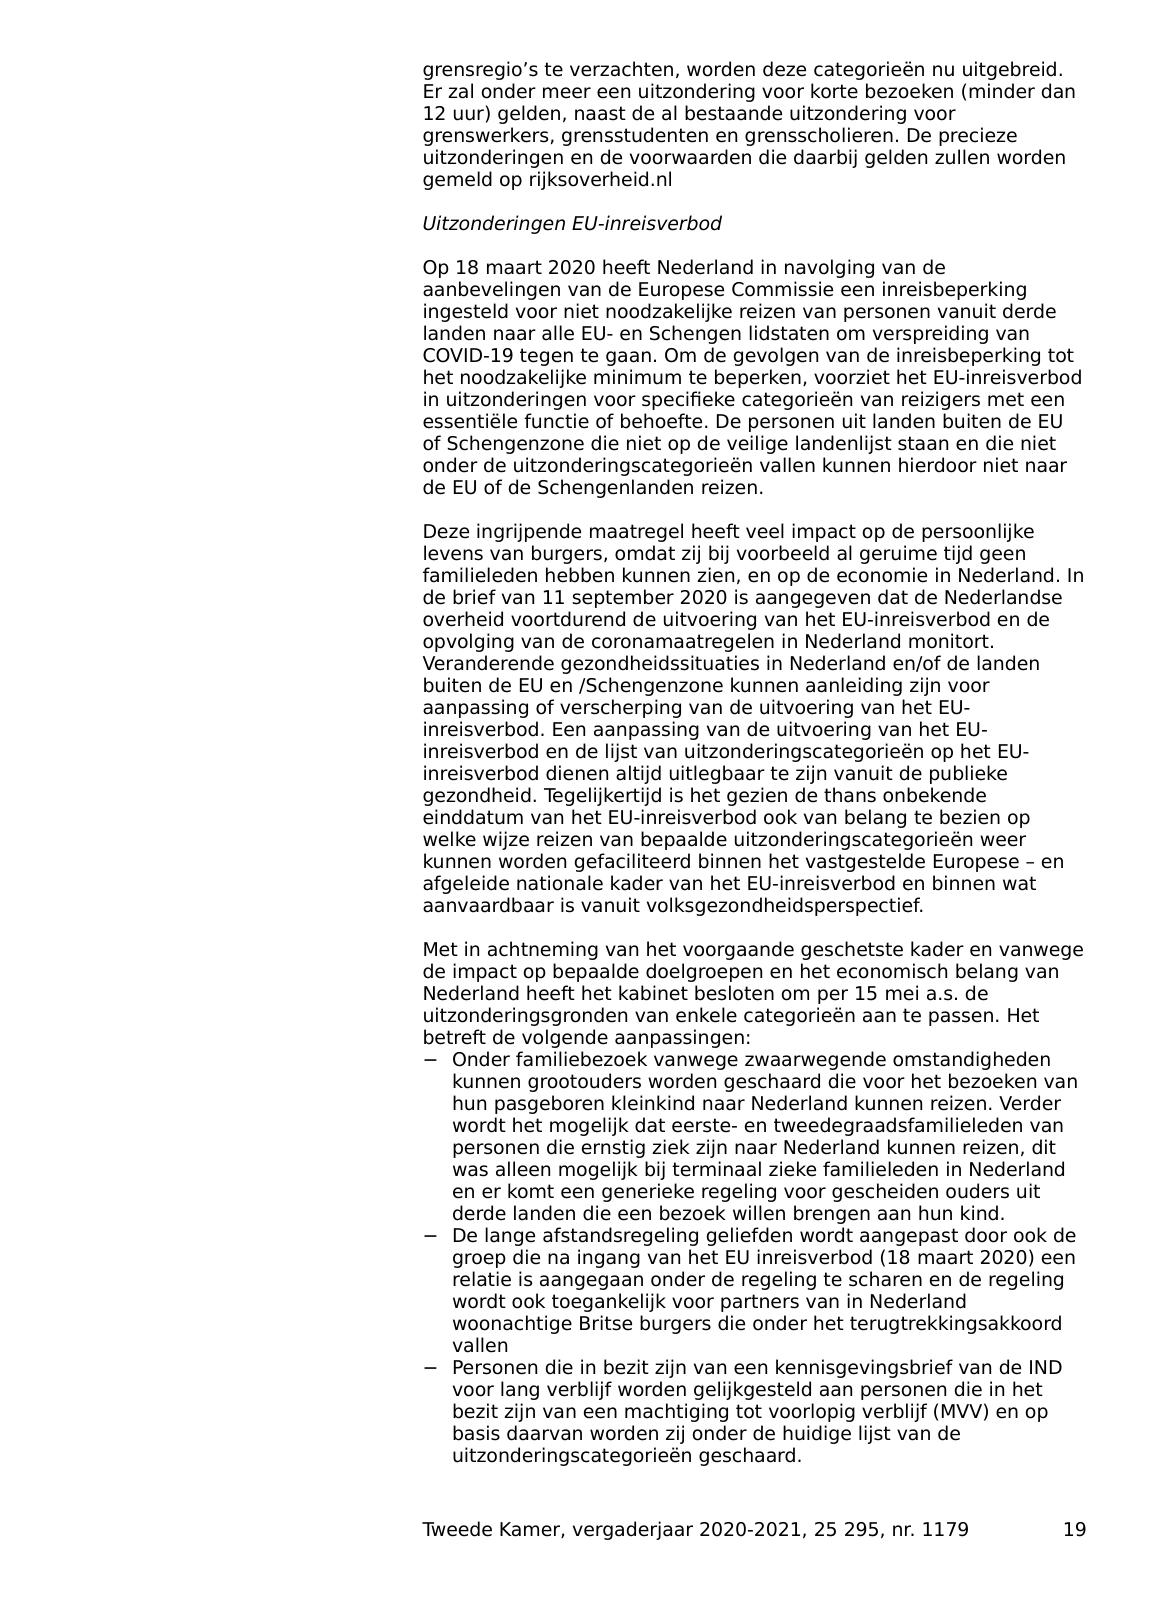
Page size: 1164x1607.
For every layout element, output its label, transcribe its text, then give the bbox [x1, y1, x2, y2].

text − De lange afstandsregeling geliefden wordt aangepast door ook de groep die na ingang van het EU inreisverbod (18 maart 2020) een relatie is aangegaan onder de regeling te scharen en de regeling wordt ook toegankelijk voor partners van in Nederland woonachtige Britse burgers die onder het terugtrekkingsakkoord vallen [422, 1225, 1087, 1357]
text − Personen die in bezit zijn van een kennisgevingsbrief van de IND voor lang verblijf worden gelijkgesteld aan personen die in het bezit zijn van een machtiging tot voorlopig verblijf (MVV) en op basis daarvan worden zij onder de huidige lijst van de uitzonderingscategorieën geschaard. [422, 1357, 1087, 1467]
text Op 18 maart 2020 heeft Nederland in navolging van de aanbevelingen van de Europese Commissie een inreisbeperking ingesteld voor niet noodzakelijke reizen van personen vanuit derde landen naar alle EU- en Schengen lidstaten om verspreiding van COVID-19 tegen te gaan. Om de gevolgen van de inreisbeperking tot het noodzakelijke minimum te beperken, voorziet het EU-inreisverbod in uitzonderingen voor specifieke categorieën van reizigers met een essentiële functie of behoefte. De personen uit landen buiten de EU of Schengenzone die niet op de veilige landenlijst staan en die niet onder de uitzonderingscategorieën vallen kunnen hierdoor niet naar de EU of de Schengenlanden reizen. [422, 257, 1087, 499]
text Deze ingrijpende maatregel heeft veel impact op de persoonlijke levens van burgers, omdat zij bij voorbeeld al geruime tijd geen familieleden hebben kunnen zien, en op de economie in Nederland. In de brief van 11 september 2020 is aangegeven dat de Nederlandse overheid voortdurend de uitvoering van het EU-inreisverbod en de opvolging van de coronamaatregelen in Nederland monitort. Veranderende gezondheidssituaties in Nederland en/of de landen buiten de EU en /Schengenzone kunnen aanleiding zijn voor aanpassing of verscherping van de uitvoering van het EU-inreisverbod. Een aanpassing van de uitvoering van het EU-inreisverbod en de lijst van uitzonderingscategorieën op het EU-inreisverbod dienen altijd uitlegbaar te zijn vanuit de publieke gezondheid. Tegelijkertijd is het gezien de thans onbekende einddatum van het EU-inreisverbod ook van belang te bezien op welke wijze reizen van bepaalde uitzonderingscategorieën weer kunnen worden gefaciliteerd binnen het vastgestelde Europese – en afgeleide nationale kader van het EU-inreisverbod en binnen wat aanvaardbaar is vanuit volksgezondheidsperspectief. [422, 521, 1087, 917]
text − Onder familiebezoek vanwege zwaarwegende omstandigheden kunnen grootouders worden geschaard die voor het bezoeken van hun pasgeboren kleinkind naar Nederland kunnen reizen. Verder wordt het mogelijk dat eerste- en tweedegraadsfamilieleden van personen die ernstig ziek zijn naar Nederland kunnen reizen, dit was alleen mogelijk bij terminaal zieke familieleden in Nederland en er komt een generieke regeling voor gescheiden ouders uit derde landen die een bezoek willen brengen aan hun kind. [422, 1049, 1087, 1225]
text Met in achtneming van het voorgaande geschetste kader en vanwege de impact op bepaalde doelgroepen en het economisch belang van Nederland heeft het kabinet besloten om per 15 mei a.s. de uitzonderingsgronden van enkele categorieën aan te passen. Het betreft de volgende aanpassingen: [422, 939, 1087, 1049]
subtitle Uitzonderingen EU-inreisverbod [422, 213, 1087, 235]
text grensregio’s te verzachten, worden deze categorieën nu uitgebreid. Er zal onder meer een uitzondering voor korte bezoeken (minder dan 12 uur) gelden, naast de al bestaande uitzondering voor grenswerkers, grensstudenten en grensscholieren. De precieze uitzonderingen en de voorwaarden die daarbij gelden zullen worden gemeld op rijksoverheid.nl [422, 59, 1087, 191]
